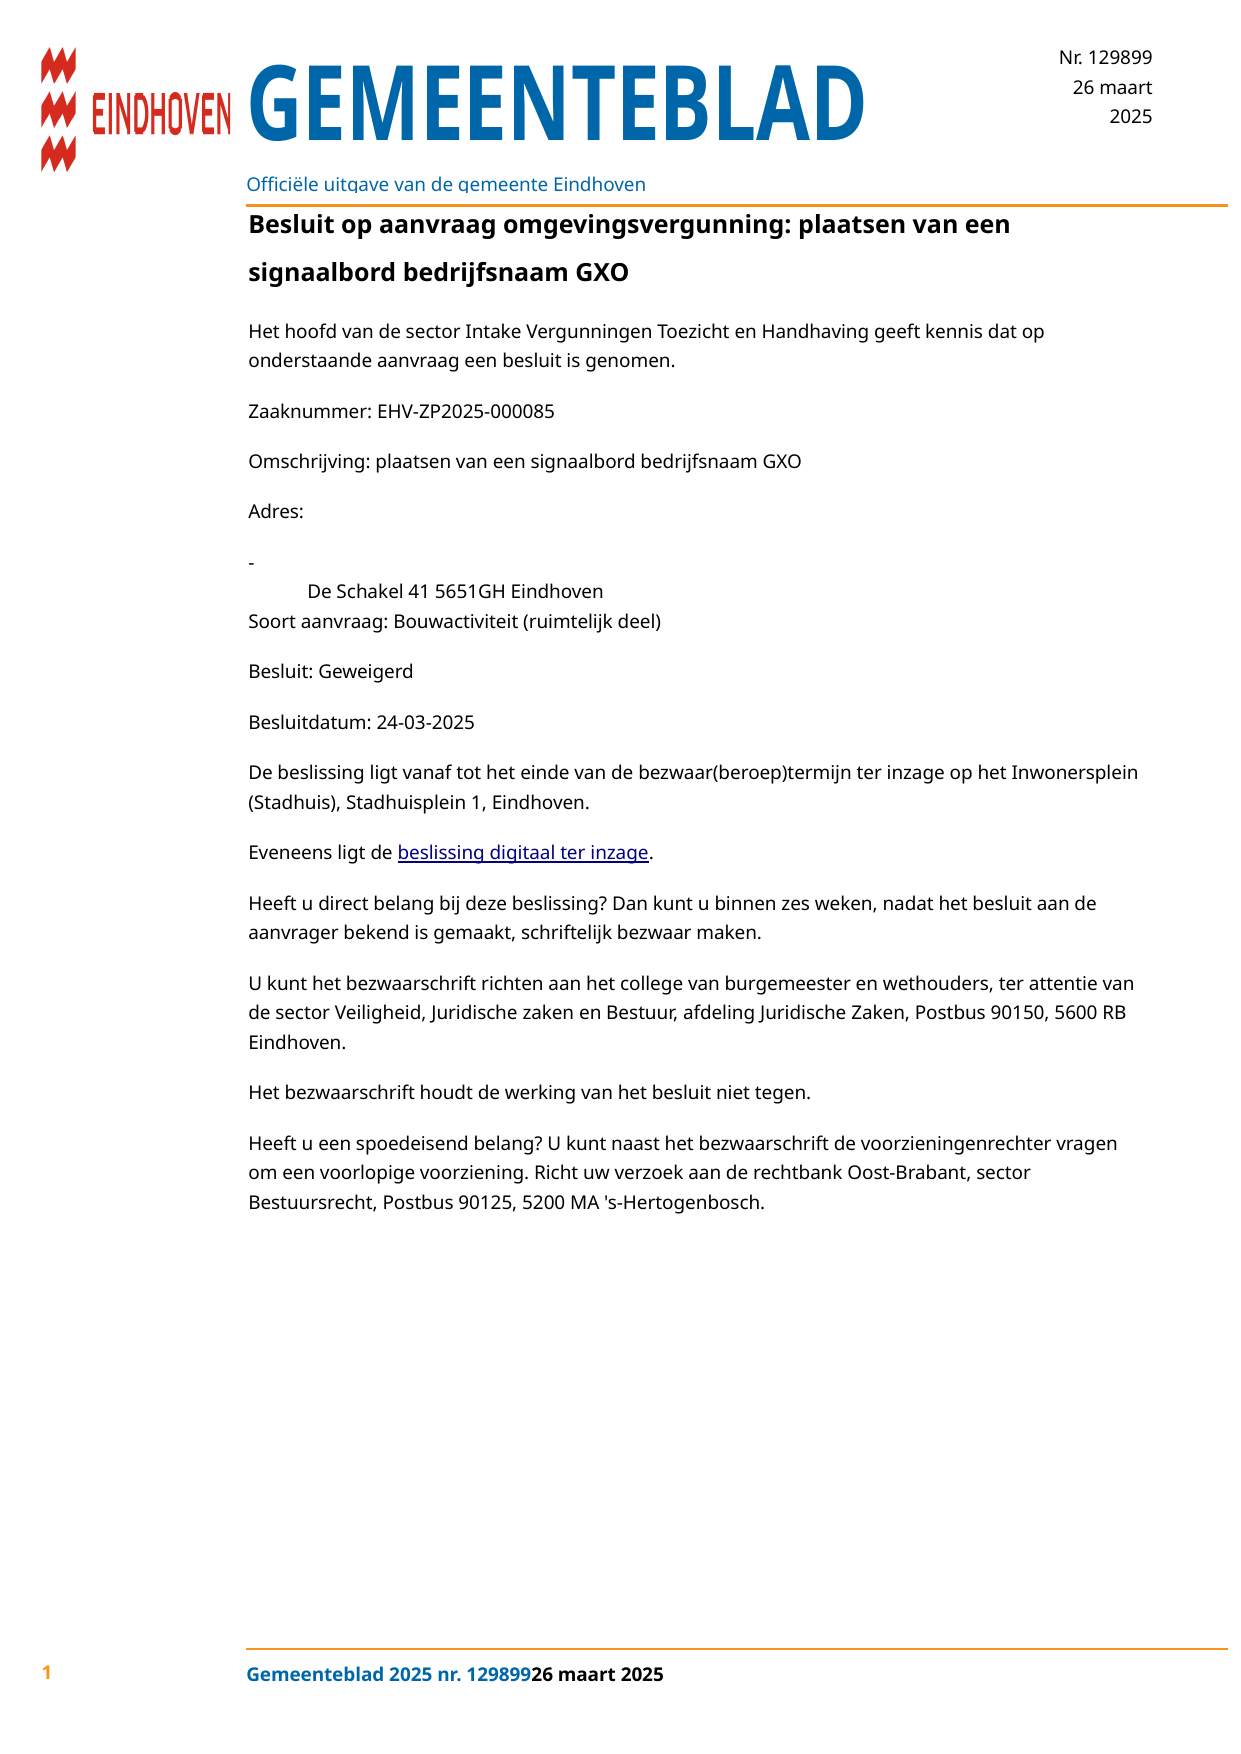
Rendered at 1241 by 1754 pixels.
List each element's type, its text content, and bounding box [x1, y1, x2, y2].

text Besluit: Geweigerd [248, 659, 1152, 684]
text Zaaknummer: EHV-ZP2025-000085 [248, 398, 1152, 424]
text Eveneens ligt de beslissing digitaal ter inzage. [248, 839, 1152, 865]
text U kunt het bezwaarschrift richten aan het college van burgemeester en wethouders, ter attentie van de sector Veiligheid, Juridische zaken en Bestuur, afdeling Juridische Zaken, Postbus 90150, 5600 RB Eindhoven. [248, 970, 1152, 1055]
text Het hoofd van de sector Intake Vergunningen Toezicht en Handhaving geeft kennis dat op onderstaande aanvraag een besluit is genomen. [248, 318, 1152, 373]
text De beslissing ligt vanaf tot het einde van de bezwaar(beroep)termijn ter inzage op het Inwonersplein (Stadhuis), Stadhuisplein 1, Eindhoven. [248, 759, 1152, 815]
text Besluitdatum: 24-03-2025 [248, 709, 1152, 735]
text Adres: [248, 499, 1152, 524]
text Het bezwaarschrift houdt de werking van het besluit niet tegen. [248, 1079, 1152, 1105]
text Heeft u een spoedeisend belang? U kunt naast het bezwaarschrift de voorzieningenrechter vragen om een voorlopige voorziening. Richt uw verzoek aan de rechtbank Oost-Brabant, sector Bestuursrecht, Postbus 90125, 5200 MA 's-Hertogenbosch. [248, 1130, 1152, 1215]
text Heeft u direct belang bij deze beslissing? Dan kunt u binnen zes weken, nadat het besluit aan de aanvrager bekend is gemaakt, schriftelijk bezwaar maken. [248, 890, 1152, 945]
text Omschrijving: plaatsen van een signaalbord bedrijfsnaam GXO [248, 448, 1152, 474]
text Soort aanvraag: Bouwactiviteit (ruimtelijk deel) [248, 608, 1152, 634]
list De Schakel 41 5651GH Eindhoven [248, 579, 1152, 604]
text Besluit op aanvraag omgevingsvergunning: plaatsen van een signaalbord bedrijfsnaam GXO [248, 207, 1152, 288]
picture [41, 47, 231, 172]
